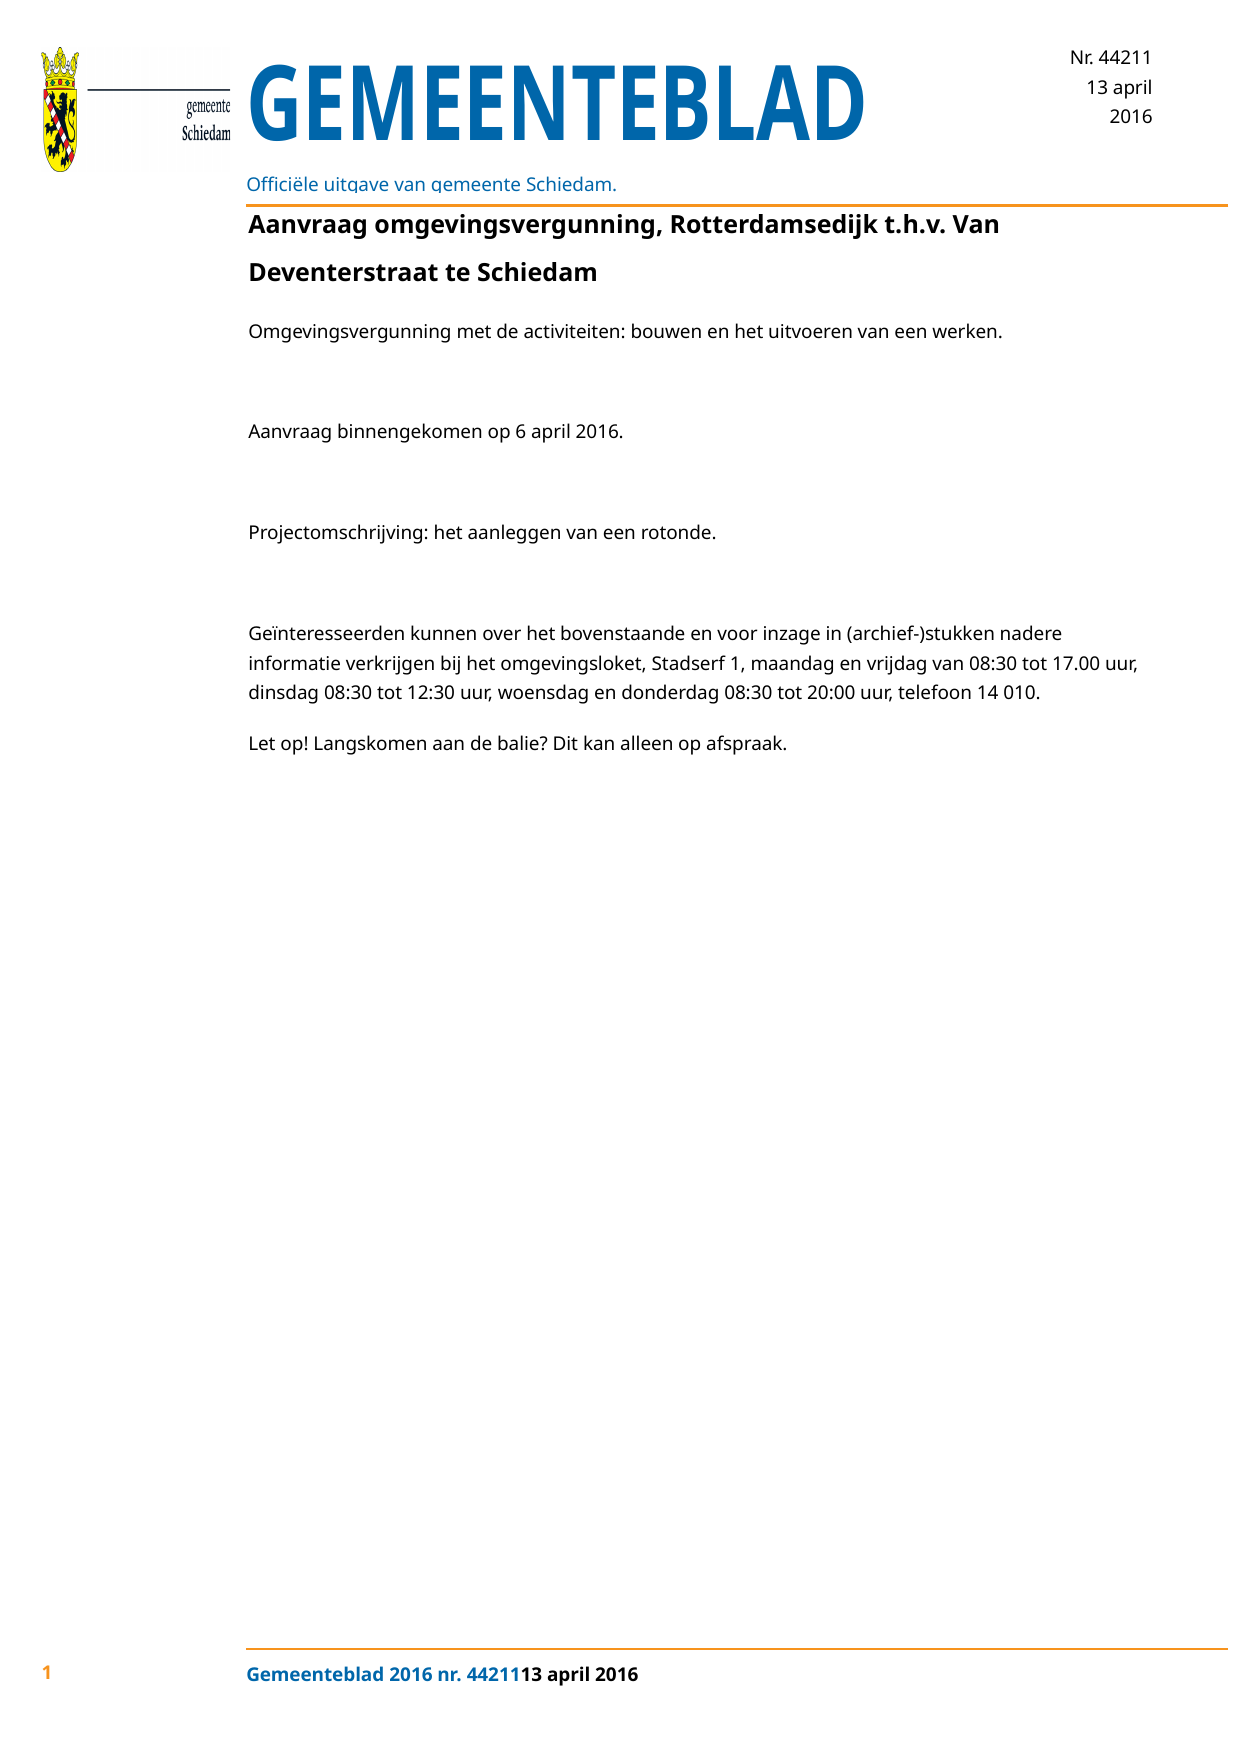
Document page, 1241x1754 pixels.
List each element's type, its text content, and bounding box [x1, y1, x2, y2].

text Aanvraag binnengekomen op 6 april 2016. [248, 419, 1152, 444]
picture [41, 47, 231, 172]
text Projectomschrijving: het aanleggen van een rotonde. [248, 519, 1152, 545]
text Let op! Langskomen aan de balie? Dit kan alleen op afspraak. [248, 730, 1152, 756]
text Omgevingsvergunning met de activiteiten: bouwen en het uitvoeren van een werken. [248, 318, 1152, 344]
text Geïnteresseerden kunnen over het bovenstaande en voor inzage in (archief-)stukken nadere informatie verkrijgen bij het omgevingsloket, Stadserf 1, maandag en vrijdag van 08:30 tot 17.00 uur, dinsdag 08:30 tot 12:30 uur, woensdag en donderdag 08:30 tot 20:00 uur, telefoon 14 010. [248, 620, 1152, 705]
text Aanvraag omgevingsvergunning, Rotterdamsedijk t.h.v. Van Deventerstraat te Schiedam [248, 207, 1152, 288]
